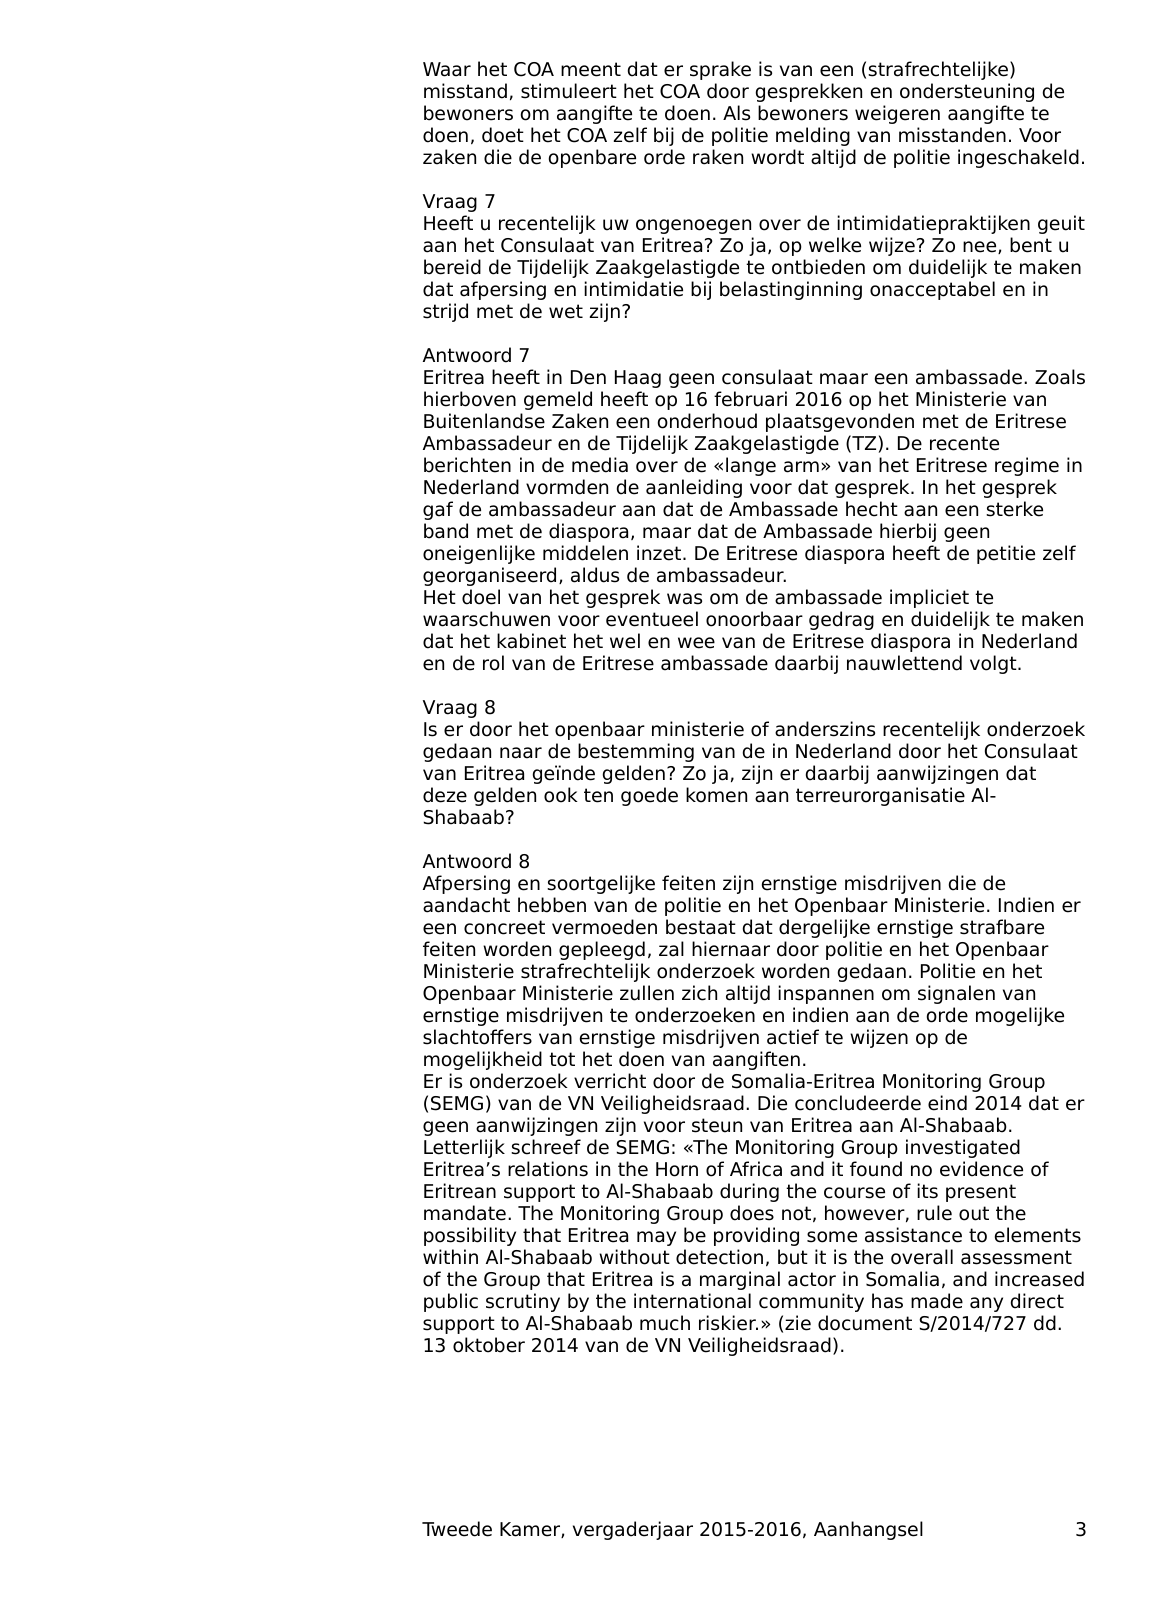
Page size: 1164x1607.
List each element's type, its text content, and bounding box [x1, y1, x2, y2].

text Heeft u recentelijk uw ongenoegen over de intimidatiepraktijken geuit aan het Consulaat van Eritrea? Zo ja, op welke wijze? Zo nee, bent u bereid de Tijdelijk Zaakgelastigde te ontbieden om duidelijk te maken dat afpersing en intimidatie bij belastinginning onacceptabel en in strijd met de wet zijn? [422, 213, 1087, 323]
text Vraag 8 [422, 697, 1087, 719]
text Antwoord 7 [422, 345, 1087, 367]
text Eritrea heeft in Den Haag geen consulaat maar een ambassade. Zoals hierboven gemeld heeft op 16 februari 2016 op het Ministerie van Buitenlandse Zaken een onderhoud plaatsgevonden met de Eritrese Ambassadeur en de Tijdelijk Zaakgelastigde (TZ). De recente berichten in de media over de «lange arm» van het Eritrese regime in Nederland vormden de aanleiding voor dat gesprek. In het gesprek gaf de ambassadeur aan dat de Ambassade hecht aan een sterke band met de diaspora, maar dat de Ambassade hierbij geen oneigenlijke middelen inzet. De Eritrese diaspora heeft de petitie zelf georganiseerd, aldus de ambassadeur. [422, 367, 1087, 587]
text Is er door het openbaar ministerie of anderszins recentelijk onderzoek gedaan naar de bestemming van de in Nederland door het Consulaat van Eritrea geïnde gelden? Zo ja, zijn er daarbij aanwijzingen dat deze gelden ook ten goede komen aan terreurorganisatie Al-Shabaab? [422, 719, 1087, 829]
text Waar het COA meent dat er sprake is van een (strafrechtelijke) misstand, stimuleert het COA door gesprekken en ondersteuning de bewoners om aangifte te doen. Als bewoners weigeren aangifte te doen, doet het COA zelf bij de politie melding van misstanden. Voor zaken die de openbare orde raken wordt altijd de politie ingeschakeld. [422, 59, 1087, 169]
text Antwoord 8 [422, 851, 1087, 873]
text Het doel van het gesprek was om de ambassade impliciet te waarschuwen voor eventueel onoorbaar gedrag en duidelijk te maken dat het kabinet het wel en wee van de Eritrese diaspora in Nederland en de rol van de Eritrese ambassade daarbij nauwlettend volgt. [422, 587, 1087, 675]
text Er is onderzoek verricht door de Somalia-Eritrea Monitoring Group (SEMG) van de VN Veiligheidsraad. Die concludeerde eind 2014 dat er geen aanwijzingen zijn voor steun van Eritrea aan Al-Shabaab. Letterlijk schreef de SEMG: «The Monitoring Group investigated Eritrea’s relations in the Horn of Africa and it found no evidence of Eritrean support to Al-Shabaab during the course of its present mandate. The Monitoring Group does not, however, rule out the possibility that Eritrea may be providing some assistance to elements within Al-Shabaab without detection, but it is the overall assessment of the Group that Eritrea is a marginal actor in Somalia, and increased public scrutiny by the international community has made any direct support to Al-Shabaab much riskier.» (zie document S/2014/727 dd. 13 oktober 2014 van de VN Veiligheidsraad). [422, 1071, 1087, 1357]
text Vraag 7 [422, 191, 1087, 213]
text Afpersing en soortgelijke feiten zijn ernstige misdrijven die de aandacht hebben van de politie en het Openbaar Ministerie. Indien er een concreet vermoeden bestaat dat dergelijke ernstige strafbare feiten worden gepleegd, zal hiernaar door politie en het Openbaar Ministerie strafrechtelijk onderzoek worden gedaan. Politie en het Openbaar Ministerie zullen zich altijd inspannen om signalen van ernstige misdrijven te onderzoeken en indien aan de orde mogelijke slachtoffers van ernstige misdrijven actief te wijzen op de mogelijkheid tot het doen van aangiften. [422, 873, 1087, 1071]
